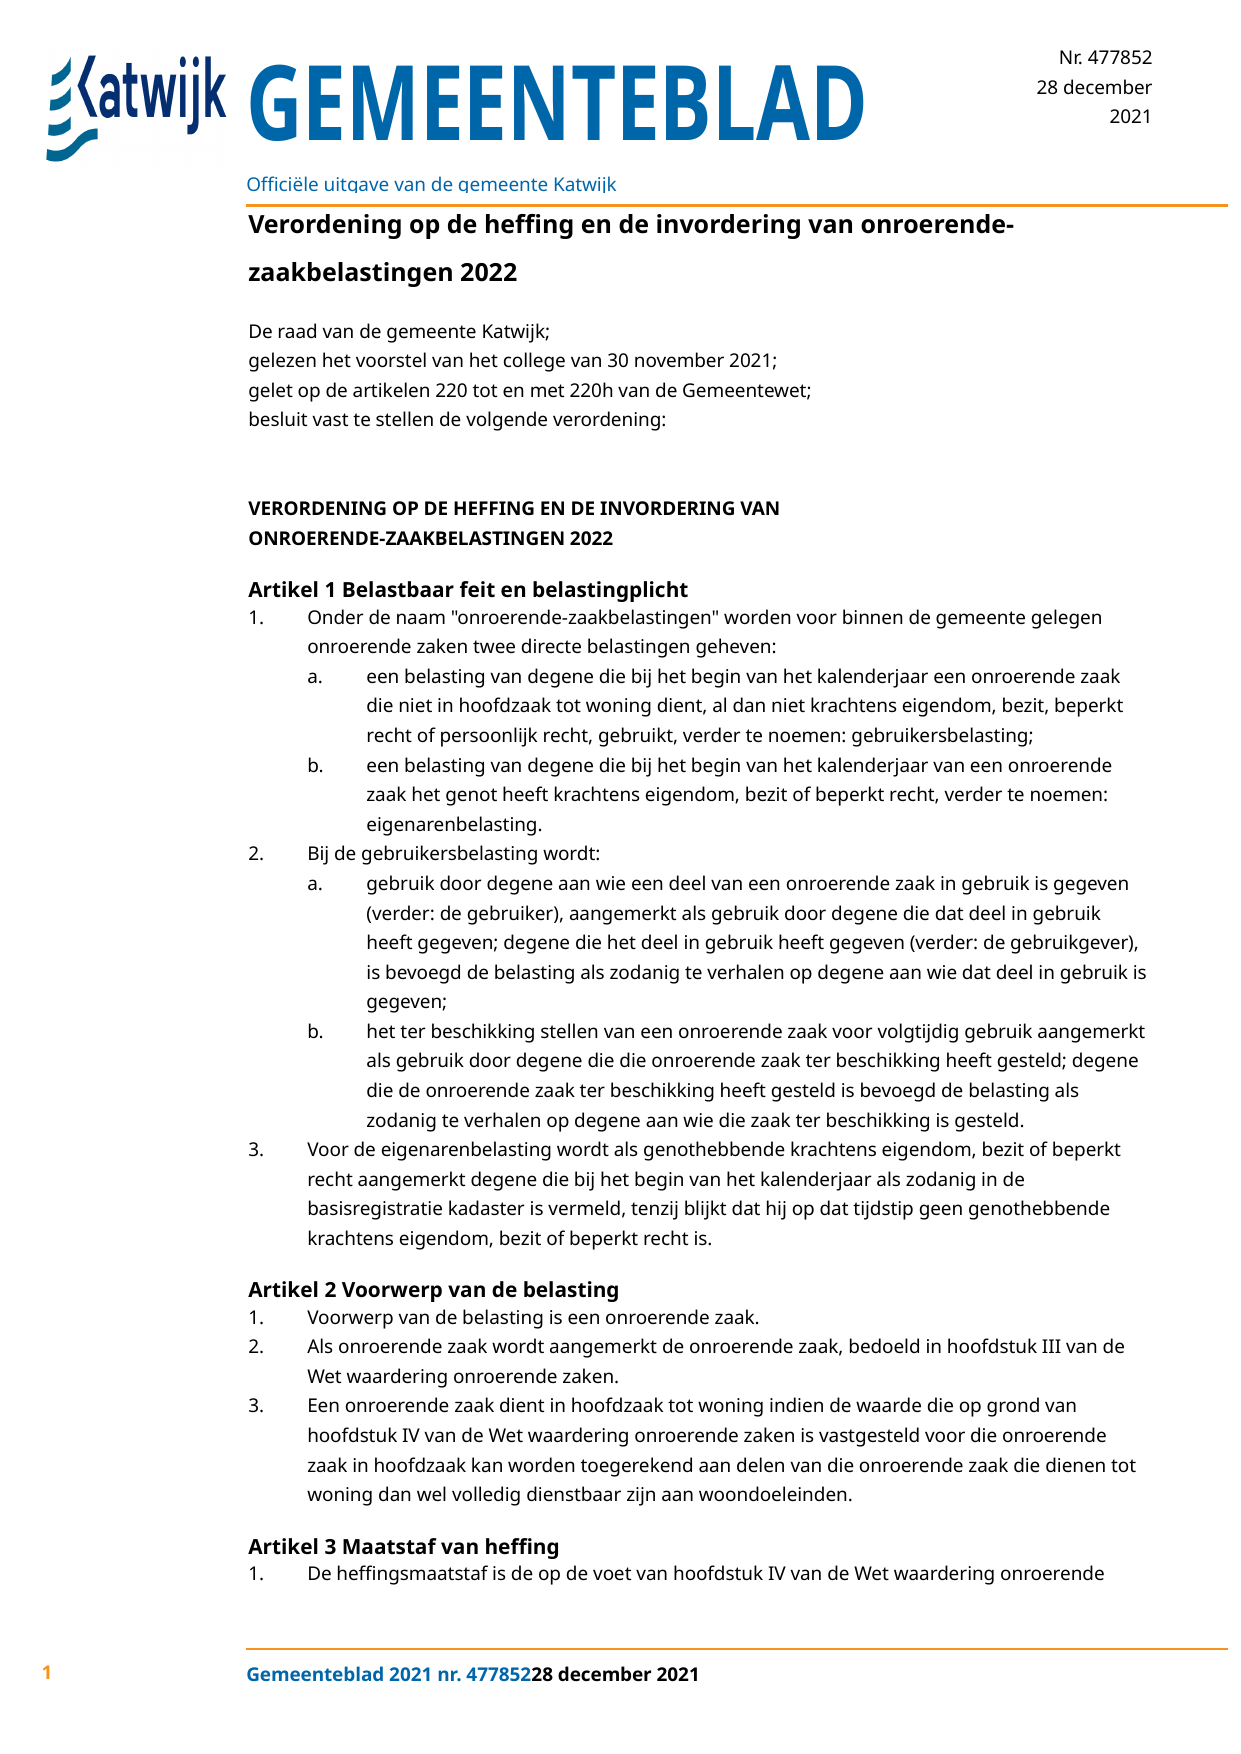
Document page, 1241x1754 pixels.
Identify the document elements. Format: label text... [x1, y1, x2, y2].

text De raad van de gemeente Katwijk; [248, 318, 1152, 344]
list Bij de gebruikersbelasting wordt: [248, 841, 1152, 866]
list De heffingsmaatstaf is de op de voet van hoofdstuk IV van de Wet waardering onroerende [248, 1560, 1152, 1586]
picture [41, 47, 231, 172]
list Voorwerp van de belasting is een onroerende zaak. [248, 1304, 1152, 1330]
list gebruik door degene aan wie een deel van een onroerende zaak in gebruik is gegeven (verder: de gebruiker), aangemerkt als gebruik door degene die dat deel in gebruik heeft gegeven; degene die het deel in gebruik heeft gegeven (verder: de gebruikgever), is bevoegd de belasting als zodanig te verhalen op degene aan wie dat deel in gebruik is gegeven; [307, 870, 1152, 1014]
text gelezen het voorstel van het college van 30 november 2021; [248, 347, 1152, 373]
text Verordening op de heffing en de invordering van onroerende-zaakbelastingen 2022 [248, 207, 1152, 288]
text besluit vast te stellen de volgende verordening: [248, 407, 1152, 432]
list Onder de naam "onroerende-zaakbelastingen" worden voor binnen de gemeente gelegen onroerende zaken twee directe belastingen geheven: [248, 604, 1152, 659]
text Artikel 1 Belastbaar feit en belastingplicht [248, 575, 1152, 604]
list Een onroerende zaak dient in hoofdzaak tot woning indien de waarde die op grond van hoofdstuk IV van de Wet waardering onroerende zaken is vastgesteld voor die onroerende zaak in hoofdzaak kan worden toegerekend aan delen van die onroerende zaak die dienen tot woning dan wel volledig dienstbaar zijn aan woondoeleinden. [248, 1393, 1152, 1507]
list een belasting van degene die bij het begin van het kalenderjaar van een onroerende zaak het genot heeft krachtens eigendom, bezit of beperkt recht, verder te noemen: eigenarenbelasting. [307, 752, 1152, 837]
text Artikel 3 Maatstaf van heffing [248, 1532, 1152, 1560]
list Voor de eigenarenbelasting wordt als genothebbende krachtens eigendom, bezit of beperkt recht aangemerkt degene die bij het begin van het kalenderjaar als zodanig in de basisregistratie kadaster is vermeld, tenzij blijkt dat hij op dat tijdstip geen genothebbende krachtens eigendom, bezit of beperkt recht is. [248, 1136, 1152, 1251]
list het ter beschikking stellen van een onroerende zaak voor volgtijdig gebruik aangemerkt als gebruik door degene die die onroerende zaak ter beschikking heeft gesteld; degene die de onroerende zaak ter beschikking heeft gesteld is bevoegd de belasting als zodanig te verhalen op degene aan wie die zaak ter beschikking is gesteld. [307, 1018, 1152, 1132]
text Artikel 2 Voorwerp van de belasting [248, 1276, 1152, 1304]
text gelet op de artikelen 220 tot en met 220h van de Gemeentewet; [248, 377, 1152, 403]
list Als onroerende zaak wordt aangemerkt de onroerende zaak, bedoeld in hoofdstuk III van de Wet waardering onroerende zaken. [248, 1333, 1152, 1389]
list een belasting van degene die bij het begin van het kalenderjaar een onroerende zaak die niet in hoofdzaak tot woning dient, al dan niet krachtens eigendom, bezit, beperkt recht of persoonlijk recht, gebruikt, verder te noemen: gebruikersbelasting; [307, 663, 1152, 748]
text VERORDENING OP DE HEFFING EN DE INVORDERING VAN [248, 495, 1152, 521]
text ONROERENDE-ZAAKBELASTINGEN 2022 [248, 525, 1152, 551]
